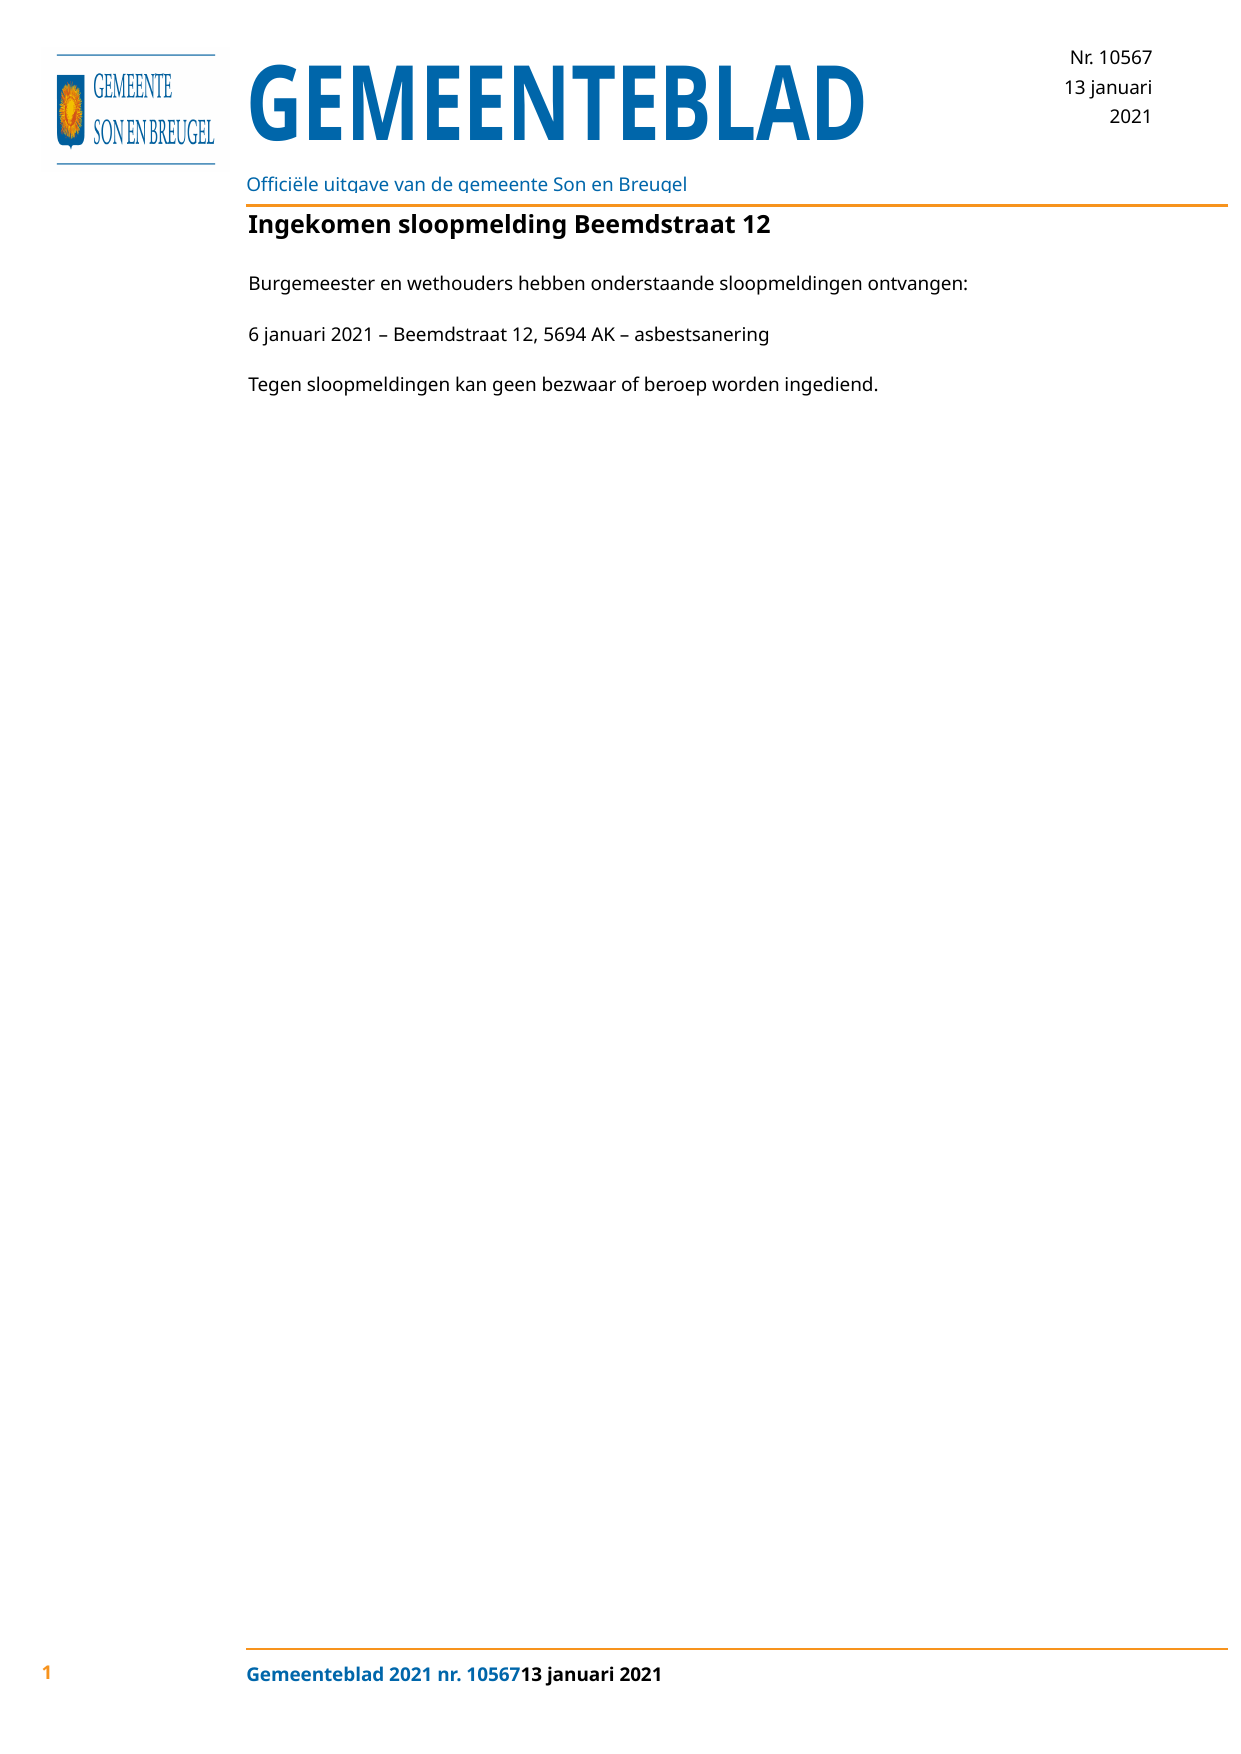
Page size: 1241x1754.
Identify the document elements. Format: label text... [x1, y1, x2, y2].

text 6 januari 2021 – Beemdstraat 12, 5694 AK – asbestsanering [248, 321, 1152, 346]
text Burgemeester en wethouders hebben onderstaande sloopmeldingen ontvangen: [248, 270, 1152, 296]
picture [41, 47, 231, 172]
text Ingekomen sloopmelding Beemdstraat 12 [248, 207, 1152, 241]
text Tegen sloopmeldingen kan geen bezwaar of beroep worden ingediend. [248, 371, 1152, 397]
